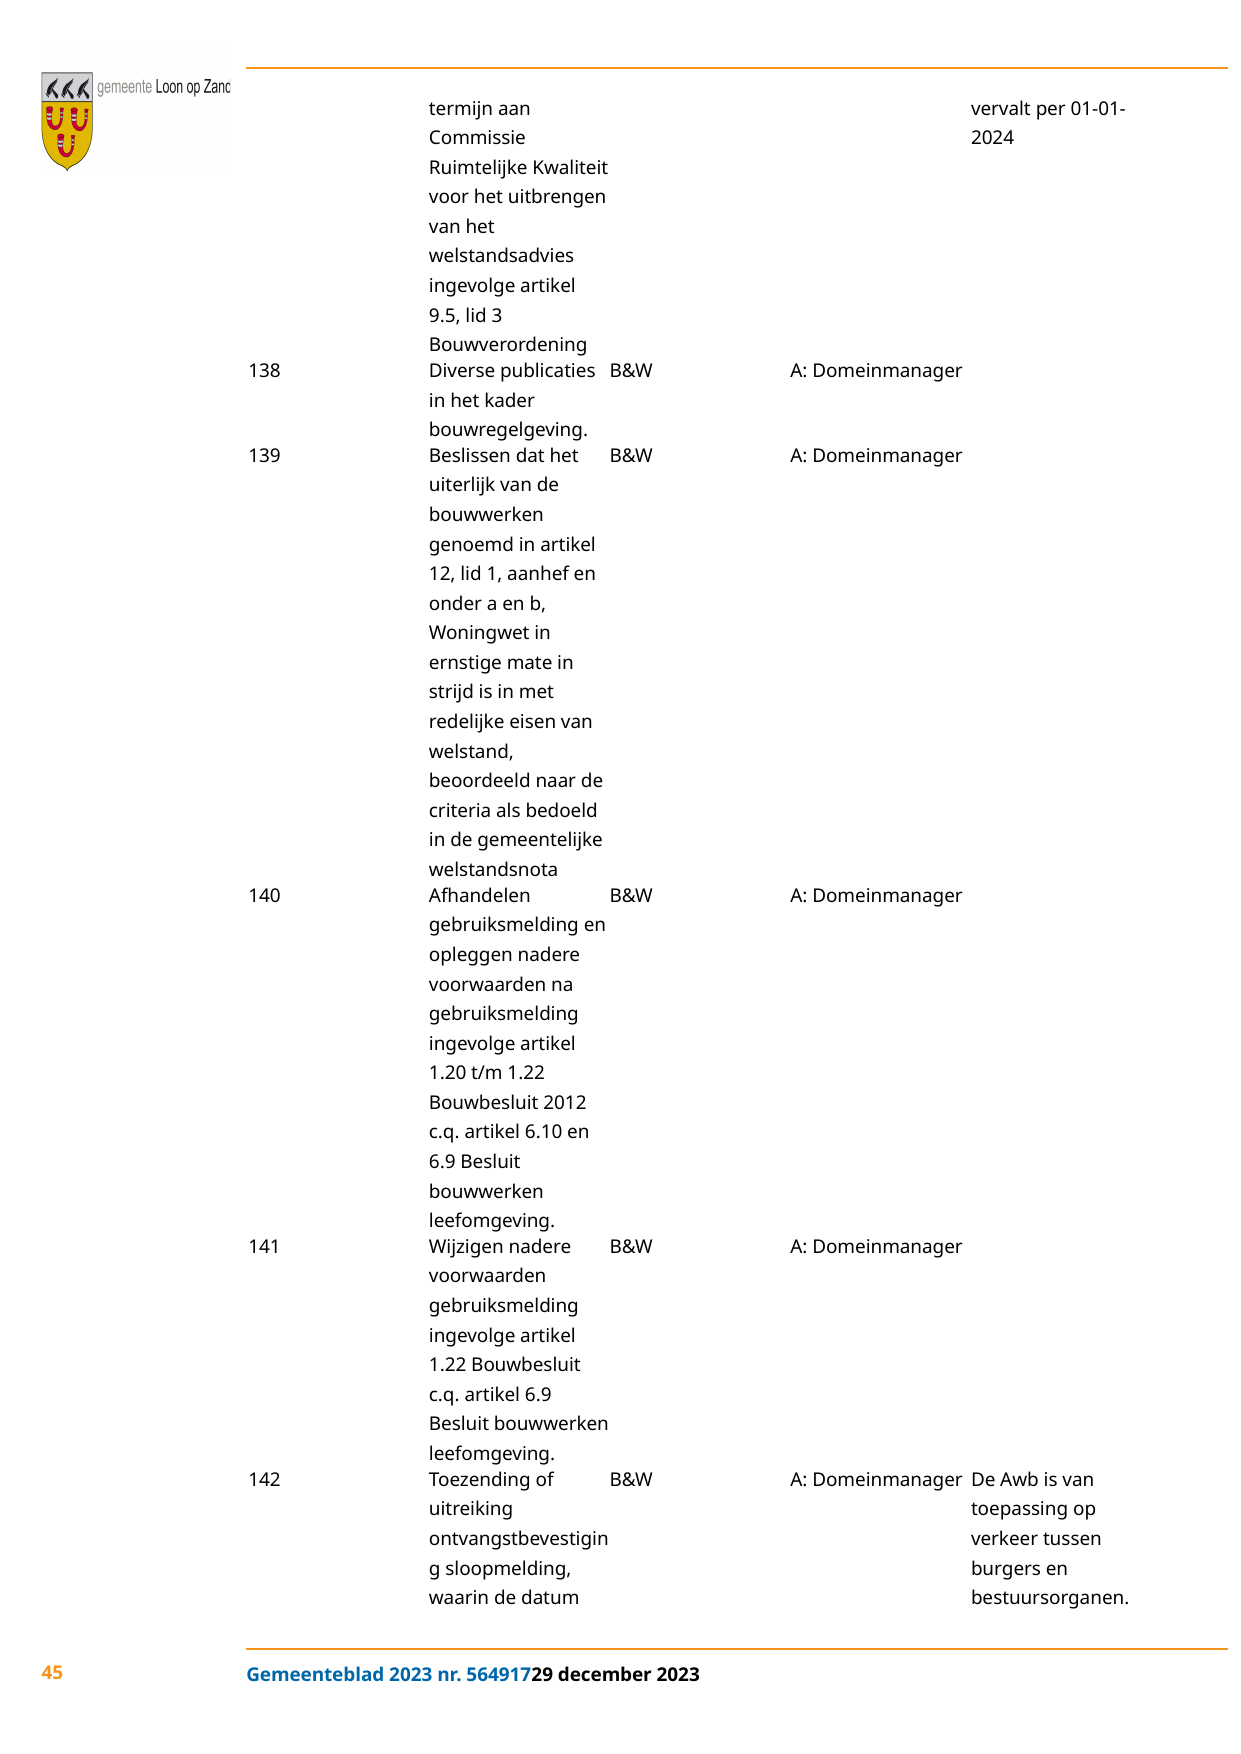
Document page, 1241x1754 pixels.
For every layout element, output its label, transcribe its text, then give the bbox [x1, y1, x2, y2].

table_cell A: Domeinmanager [790, 1233, 971, 1466]
table_cell vervalt per 01-01-2024 [971, 95, 1152, 357]
table_cell B&W [609, 1466, 790, 1610]
table_cell [248, 95, 429, 357]
table_cell Toezending of uitreiking ontvangstbevestiging sloopmelding, waarin de datum [429, 1466, 609, 1610]
table_cell 140 [248, 882, 429, 1233]
table_cell A: Domeinmanager [790, 1466, 971, 1610]
table_cell B&W [609, 1233, 790, 1466]
table_cell A: Domeinmanager [790, 357, 971, 442]
table_cell Afhandelen gebruiksmelding en opleggen nadere voorwaarden na gebruiksmelding ingevolge artikel 1.20 t/m 1.22 Bouwbesluit 2012 c.q. artikel 6.10 en 6.9 Besluit bouwwerken leefomgeving. [429, 882, 609, 1233]
table_cell [790, 95, 971, 357]
table_cell Beslissen dat het uiterlijk van de bouwwerken genoemd in artikel 12, lid 1, aanhef en onder a en b, Woningwet in ernstige mate in strijd is in met redelijke eisen van welstand, beoordeeld naar de criteria als bedoeld in de gemeentelijke welstandsnota [429, 442, 609, 882]
picture [41, 47, 231, 172]
table_cell 142 [248, 1466, 429, 1610]
table_cell De Awb is van toepassing op verkeer tussen burgers en bestuursorganen. [971, 1466, 1152, 1610]
table_cell B&W [609, 442, 790, 882]
table_cell 141 [248, 1233, 429, 1466]
table_cell [971, 882, 1152, 1233]
table_cell [609, 95, 790, 357]
table_cell 139 [248, 442, 429, 882]
table_cell A: Domeinmanager [790, 882, 971, 1233]
table_cell A: Domeinmanager [790, 442, 971, 882]
table_cell [971, 442, 1152, 882]
table_cell 138 [248, 357, 429, 442]
table_cell B&W [609, 357, 790, 442]
table_cell [971, 1233, 1152, 1466]
table_cell Wijzigen nadere voorwaarden gebruiksmelding ingevolge artikel 1.22 Bouwbesluit c.q. artikel 6.9 Besluit bouwwerken leefomgeving. [429, 1233, 609, 1466]
table_cell [971, 357, 1152, 442]
table_cell B&W [609, 882, 790, 1233]
table_cell termijn aan Commissie Ruimtelijke Kwaliteit voor het uitbrengen van het welstandsadvies ingevolge artikel 9.5, lid 3 Bouwverordening [429, 95, 609, 357]
table_cell Diverse publicaties in het kader bouwregelgeving. [429, 357, 609, 442]
